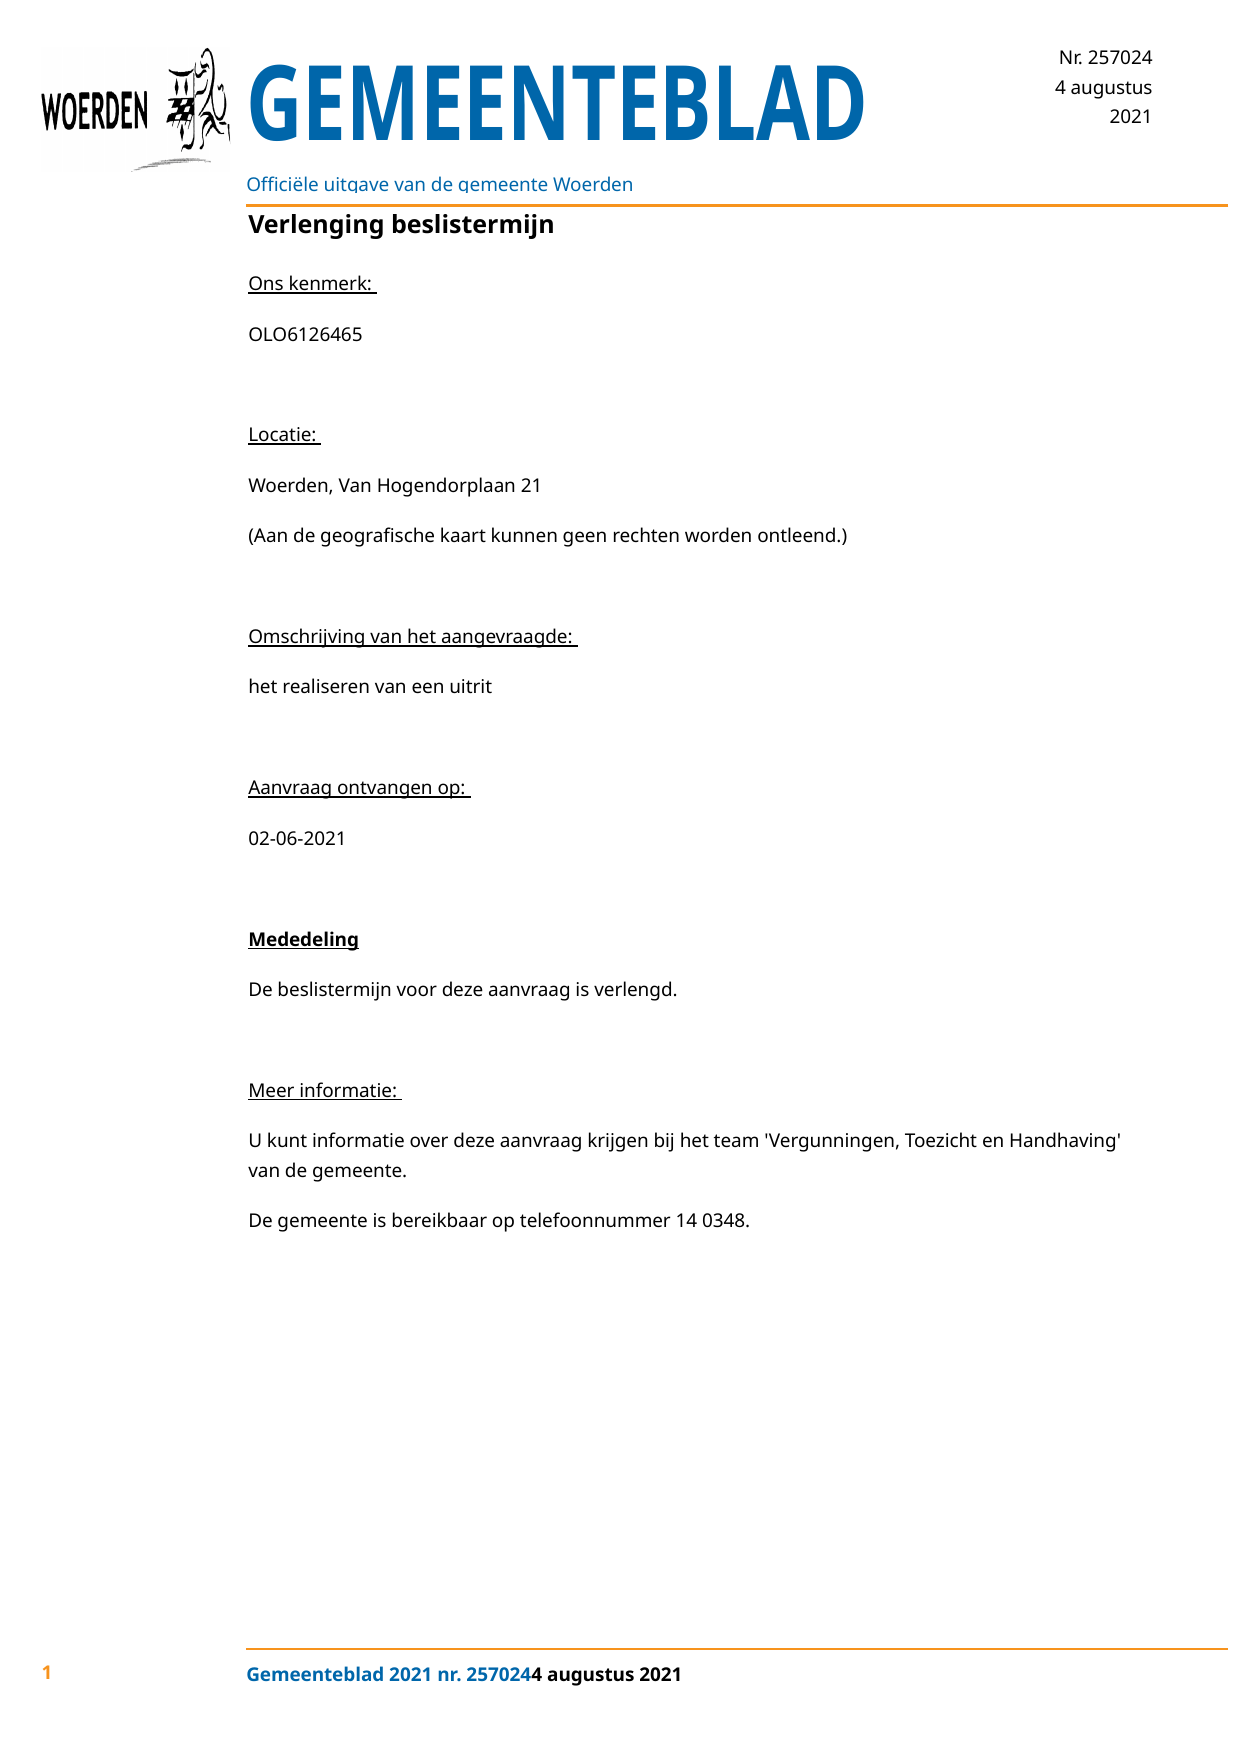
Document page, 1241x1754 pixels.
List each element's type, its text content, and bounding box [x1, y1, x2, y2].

text het realiseren van een uitrit [248, 674, 1152, 699]
picture [41, 47, 231, 172]
text Ons kenmerk: [248, 270, 1152, 296]
text De gemeente is bereikbaar op telefoonnummer 14 0348. [248, 1207, 1152, 1233]
text OLO6126465 [248, 321, 1152, 346]
text Meer informatie: [248, 1077, 1152, 1103]
text (Aan de geografische kaart kunnen geen rechten worden ontleend.) [248, 522, 1152, 548]
text 02-06-2021 [248, 825, 1152, 851]
text Mededeling [248, 926, 1152, 951]
text U kunt informatie over deze aanvraag krijgen bij het team 'Vergunningen, Toezicht en Handhaving' van de gemeente. [248, 1127, 1152, 1183]
text Omschrijving van het aangevraagde: [248, 623, 1152, 649]
text Verlenging beslistermijn [248, 207, 1152, 241]
text Aanvraag ontvangen op: [248, 774, 1152, 800]
text De beslistermijn voor deze aanvraag is verlengd. [248, 976, 1152, 1002]
text Woerden, Van Hogendorplaan 21 [248, 472, 1152, 498]
text Locatie: [248, 422, 1152, 447]
